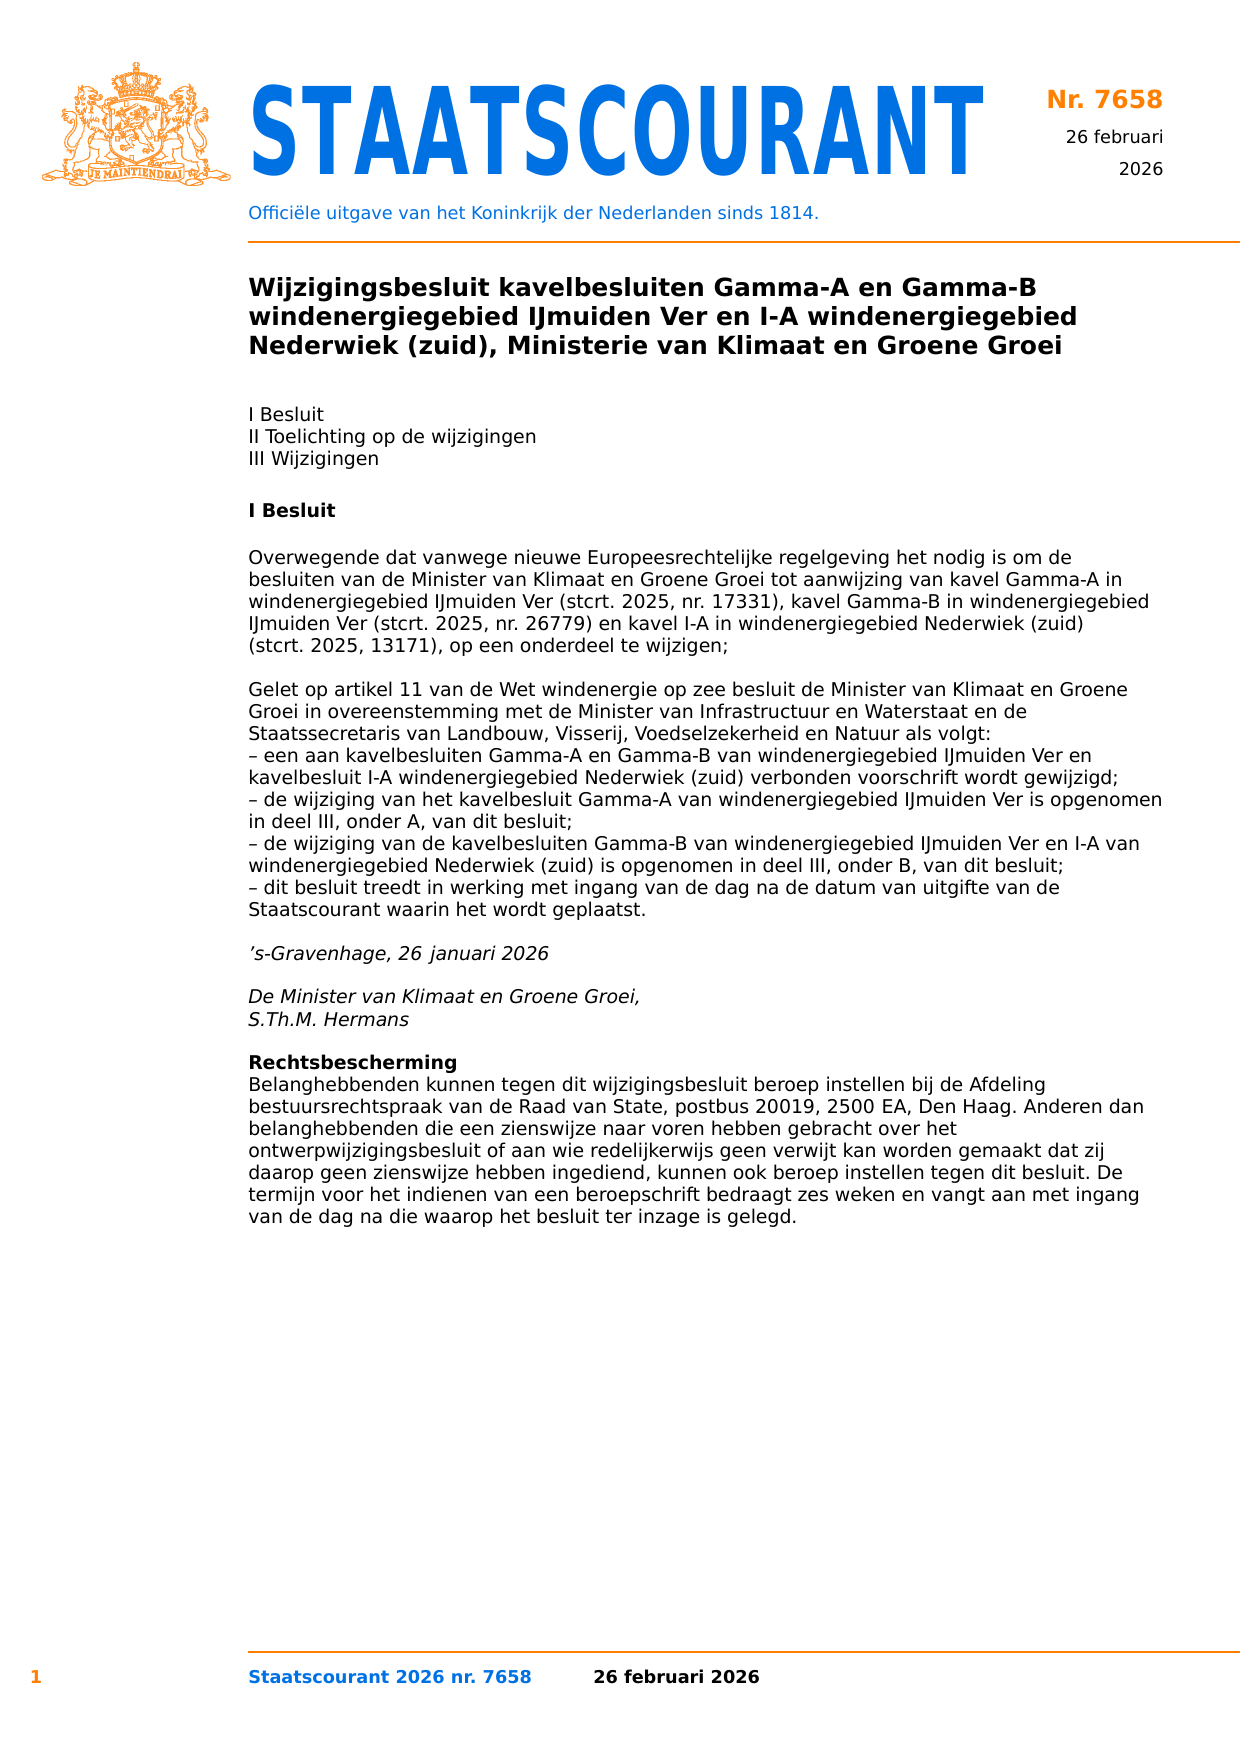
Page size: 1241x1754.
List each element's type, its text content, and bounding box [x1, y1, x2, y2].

text Belanghebbenden kunnen tegen dit wijzigingsbesluit beroep instellen bij de Afdeling bestuursrechtspraak van de Raad van State, postbus 20019, 2500 EA, Den Haag. Anderen dan belanghebbenden die een zienswijze naar voren hebben gebracht over het ontwerpwijzigingsbesluit of aan wie redelijkerwijs geen verwijt kan worden gemaakt dat zij daarop geen zienswijze hebben ingediend, kunnen ook beroep instellen tegen dit besluit. De termijn voor het indienen van een beroepschrift bedraagt zes weken en vangt aan met ingang van de dag na die waarop het besluit ter inzage is gelegd. [248, 1074, 1163, 1228]
table_header [25, 62, 248, 241]
table_header STAATSCOURANT [248, 62, 998, 203]
text I Besluit [248, 404, 1163, 426]
text – de wijziging van het kavelbesluit Gamma-A van windenergiegebied IJmuiden Ver is opgenomen in deel III, onder A, van dit besluit; [248, 789, 1163, 833]
text De Minister van Klimaat en Groene Groei, S.Th.M. Hermans [248, 986, 1163, 1030]
text II Toelichting op de wijzigingen [248, 426, 1163, 448]
table_cell Officiële uitgave van het Koninkrijk der Nederlanden sinds 1814. [248, 203, 1240, 241]
text III Wijzigingen [248, 448, 1163, 470]
text Overwegende dat vanwege nieuwe Europeesrechtelijke regelgeving het nodig is om de besluiten van de Minister van Klimaat en Groene Groei tot aanwijzing van kavel Gamma-A in windenergiegebied IJmuiden Ver (stcrt. 2025, nr. 17331), kavel Gamma-B in windenergiegebied IJmuiden Ver (stcrt. 2025, nr. 26779) en kavel I-A in windenergiegebied Nederwiek (zuid) (stcrt. 2025, 13171), op een onderdeel te wijzigen; [248, 547, 1163, 657]
table_cell 26 februari [998, 121, 1240, 153]
subtitle I Besluit [248, 500, 1163, 522]
subtitle Wijzigingsbesluit kavelbesluiten Gamma-A en Gamma-B windenergiegebied IJmuiden Ver en I-A windenergiegebied Nederwiek (zuid), Ministerie van Klimaat en Groene Groei [248, 273, 1163, 361]
text ’s-Gravenhage, 26 januari 2026 [248, 943, 1163, 964]
text – een aan kavelbesluiten Gamma-A en Gamma-B van windenergiegebied IJmuiden Ver en kavelbesluit I-A windenergiegebied Nederwiek (zuid) verbonden voorschrift wordt gewijzigd; [248, 745, 1163, 789]
picture [41, 62, 231, 186]
table_header Nr. 7658 [998, 62, 1240, 121]
text – de wijziging van de kavelbesluiten Gamma-B van windenergiegebied IJmuiden Ver en I-A van windenergiegebied Nederwiek (zuid) is opgenomen in deel III, onder B, van dit besluit; [248, 833, 1163, 877]
text Rechtsbescherming [248, 1052, 1163, 1074]
text – dit besluit treedt in werking met ingang van de dag na de datum van uitgifte van de Staatscourant waarin het wordt geplaatst. [248, 877, 1163, 921]
table_cell 2026 [998, 153, 1240, 203]
text Gelet op artikel 11 van de Wet windenergie op zee besluit de Minister van Klimaat en Groene Groei in overeenstemming met de Minister van Infrastructuur en Waterstaat en de Staatssecretaris van Landbouw, Visserij, Voedselzekerheid en Natuur als volgt: [248, 679, 1163, 745]
